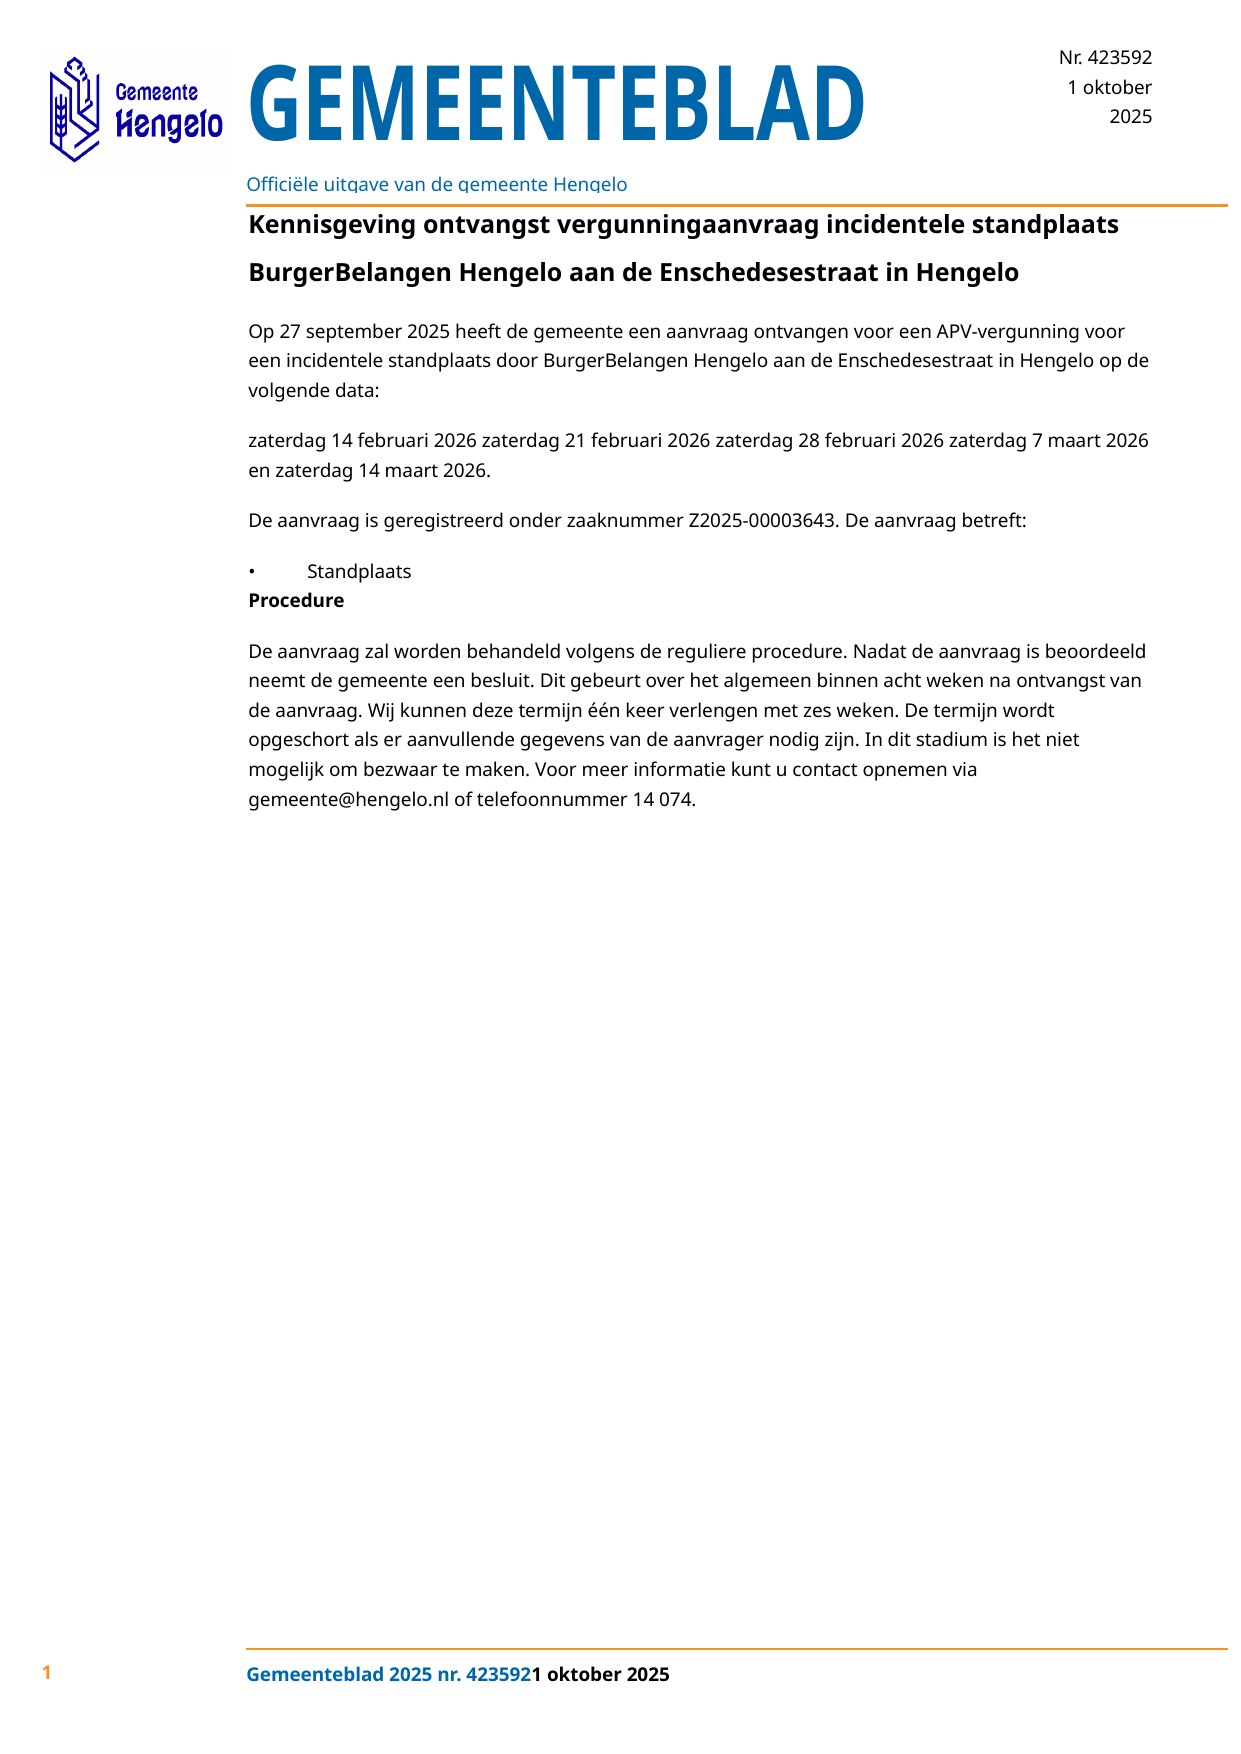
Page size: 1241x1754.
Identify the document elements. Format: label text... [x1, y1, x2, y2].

text zaterdag 14 februari 2026 zaterdag 21 februari 2026 zaterdag 28 februari 2026 zaterdag 7 maart 2026 en zaterdag 14 maart 2026. [248, 427, 1152, 483]
text Op 27 september 2025 heeft de gemeente een aanvraag ontvangen voor een APV-vergunning voor een incidentele standplaats door BurgerBelangen Hengelo aan de Enschedesestraat in Hengelo op de volgende data: [248, 318, 1152, 403]
list Standplaats [248, 558, 1152, 584]
text Procedure [248, 587, 1152, 613]
text De aanvraag is geregistreerd onder zaaknummer Z2025-00003643. De aanvraag betreft: [248, 507, 1152, 533]
text Kennisgeving ontvangst vergunningaanvraag incidentele standplaats BurgerBelangen Hengelo aan de Enschedesestraat in Hengelo [248, 207, 1152, 288]
text De aanvraag zal worden behandeld volgens de reguliere procedure. Nadat de aanvraag is beoordeeld neemt de gemeente een besluit. Dit gebeurt over het algemeen binnen acht weken na ontvangst van de aanvraag. Wij kunnen deze termijn één keer verlengen met zes weken. De termijn wordt opgeschort als er aanvullende gegevens van de aanvrager nodig zijn. In dit stadium is het niet mogelijk om bezwaar te maken. Voor meer informatie kunt u contact opnemen via gemeente@hengelo.nl of telefoonnummer 14 074. [248, 638, 1152, 812]
picture [41, 47, 231, 172]
